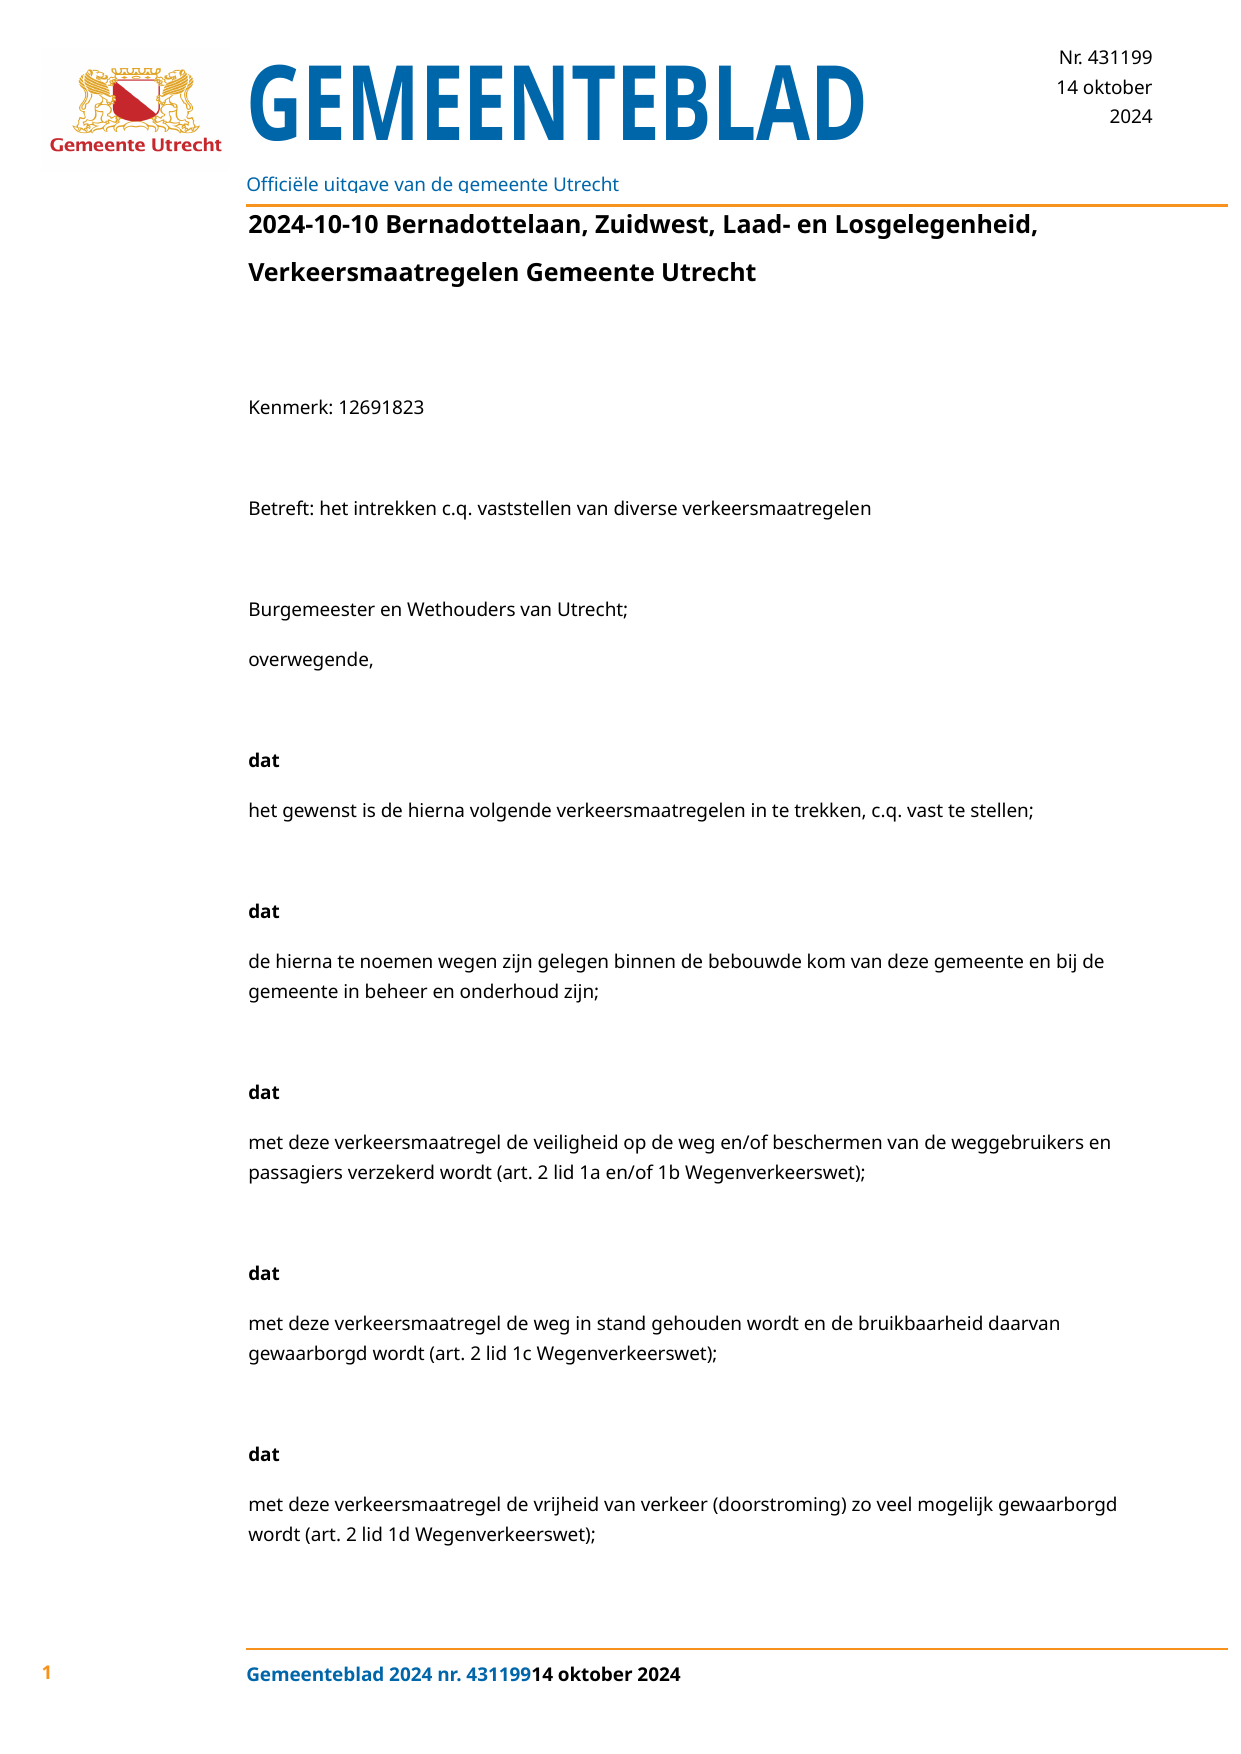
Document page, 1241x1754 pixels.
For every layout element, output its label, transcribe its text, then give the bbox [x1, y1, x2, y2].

text dat [248, 1441, 1152, 1466]
text het gewenst is de hierna volgende verkeersmaatregelen in te trekken, c.q. vast te stellen; [248, 797, 1152, 823]
text met deze verkeersmaatregel de vrijheid van verkeer (doorstroming) zo veel mogelijk gewaarborgd wordt (art. 2 lid 1d Wegenverkeerswet); [248, 1491, 1152, 1546]
text dat [248, 898, 1152, 924]
text dat [248, 1079, 1152, 1105]
text de hierna te noemen wegen zijn gelegen binnen de bebouwde kom van deze gemeente en bij de gemeente in beheer en onderhoud zijn; [248, 949, 1152, 1004]
text Burgemeester en Wethouders van Utrecht; [248, 596, 1152, 621]
text Betreft: het intrekken c.q. vaststellen van diverse verkeersmaatregelen [248, 495, 1152, 521]
text overwegende, [248, 646, 1152, 672]
picture [41, 47, 231, 172]
text met deze verkeersmaatregel de veiligheid op de weg en/of beschermen van de weggebruikers en passagiers verzekerd wordt (art. 2 lid 1a en/of 1b Wegenverkeerswet); [248, 1129, 1152, 1185]
text Kenmerk: 12691823 [248, 394, 1152, 420]
text 2024-10-10 Bernadottelaan, Zuidwest, Laad- en Losgelegenheid, Verkeersmaatregelen Gemeente Utrecht [248, 207, 1152, 288]
text met deze verkeersmaatregel de weg in stand gehouden wordt en de bruikbaarheid daarvan gewaarborgd wordt (art. 2 lid 1c Wegenverkeerswet); [248, 1310, 1152, 1366]
text dat [248, 1260, 1152, 1286]
text dat [248, 747, 1152, 773]
